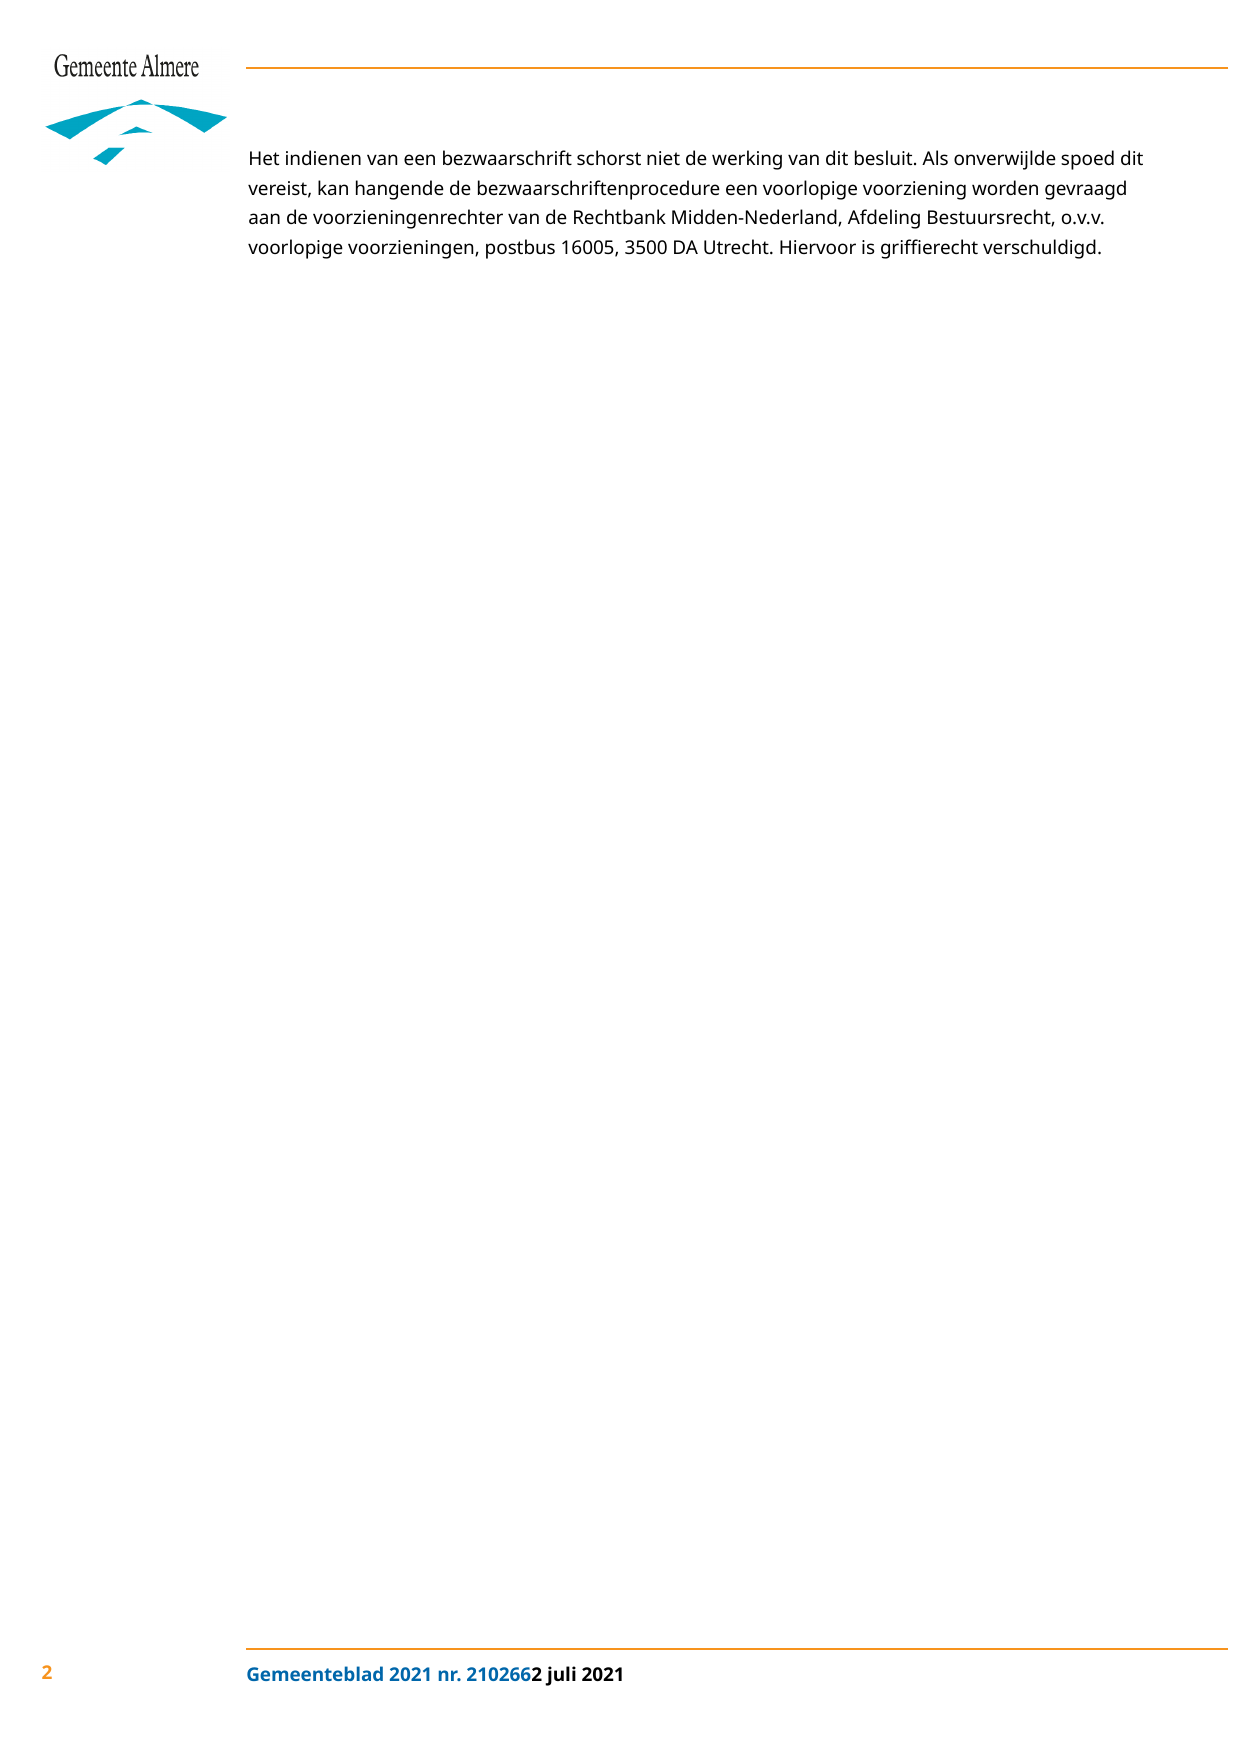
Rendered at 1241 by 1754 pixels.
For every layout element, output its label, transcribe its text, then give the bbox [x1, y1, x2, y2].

text Het indienen van een bezwaarschrift schorst niet de werking van dit besluit. Als onverwijlde spoed dit vereist, kan hangende de bezwaarschriftenprocedure een voorlopige voorziening worden gevraagd aan de voorzieningenrechter van de Rechtbank Midden-Nederland, Afdeling Bestuursrecht, o.v.v. voorlopige voorzieningen, postbus 16005, 3500 DA Utrecht. Hiervoor is griffierecht verschuldigd. [248, 145, 1152, 260]
picture [41, 47, 231, 172]
